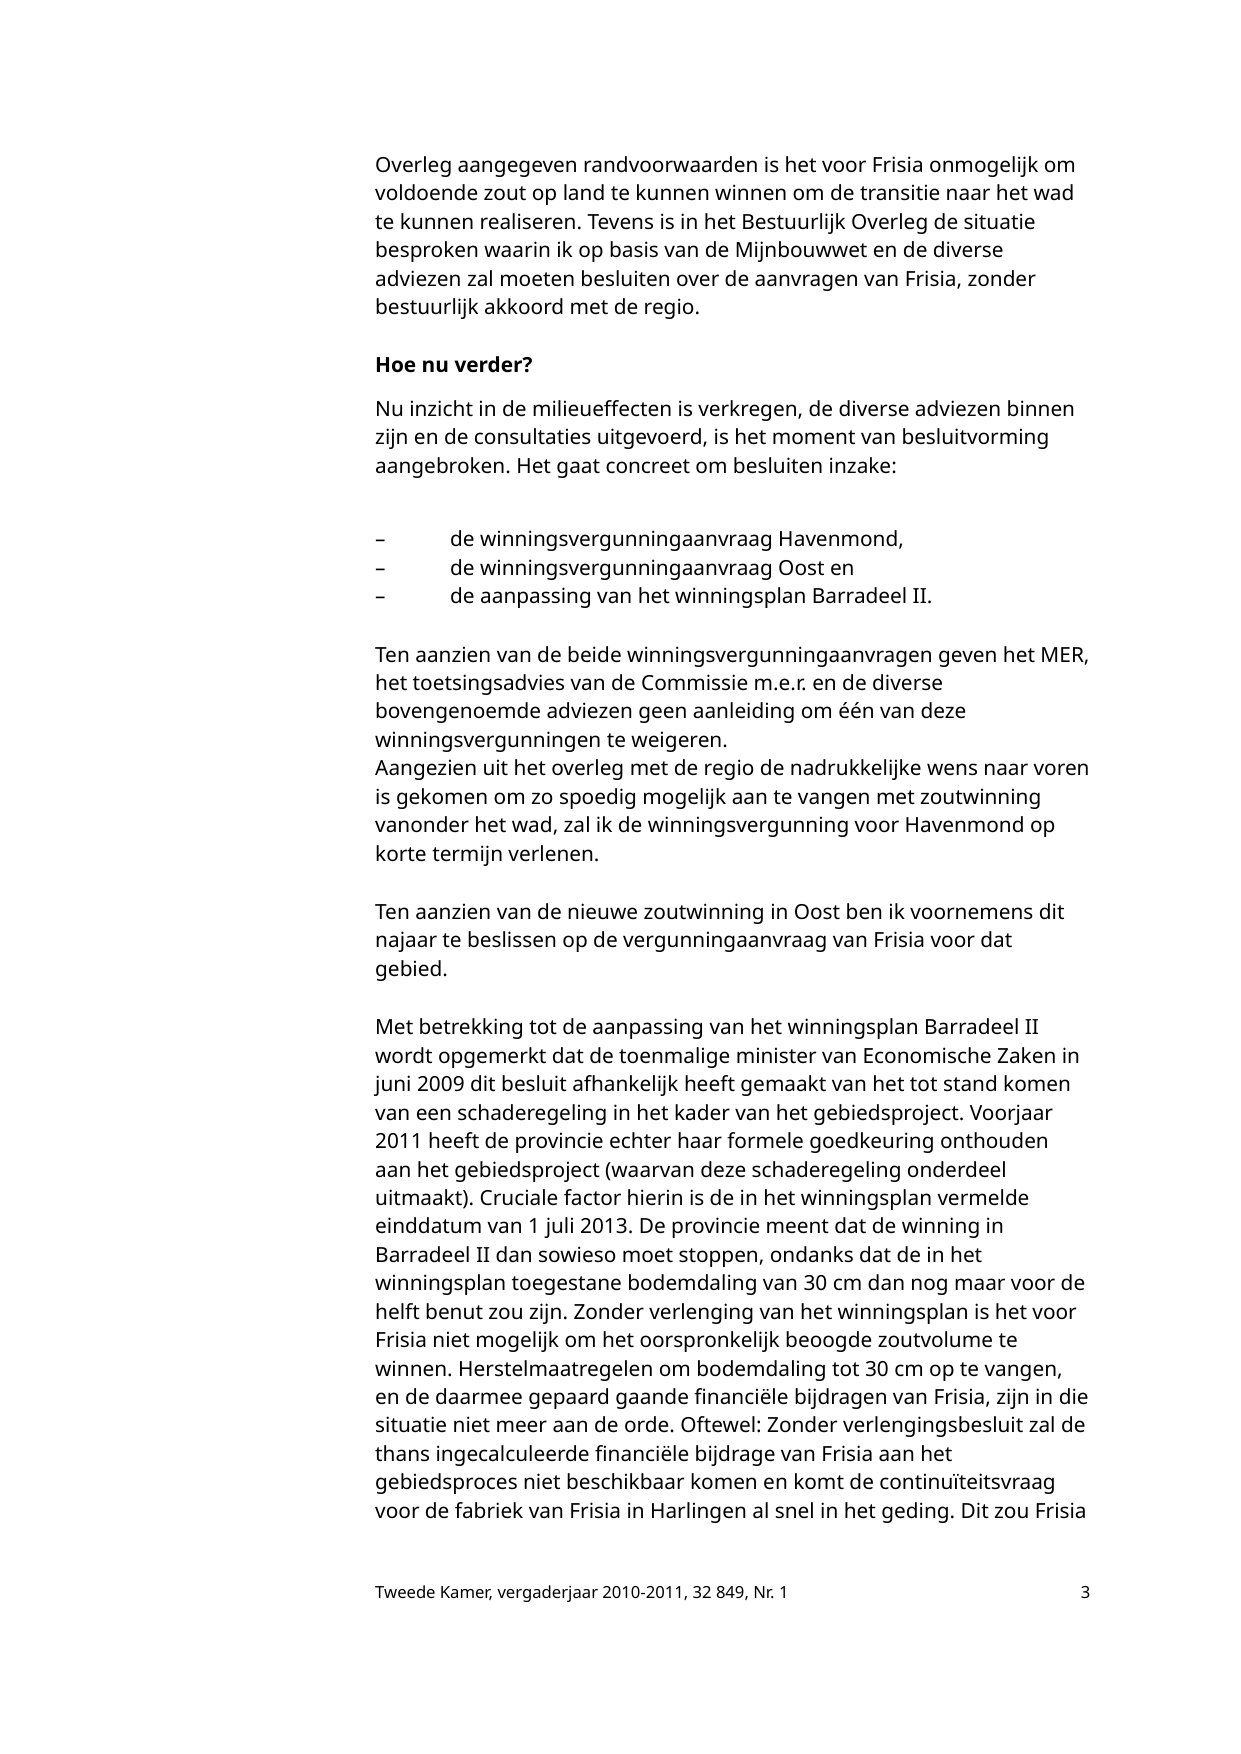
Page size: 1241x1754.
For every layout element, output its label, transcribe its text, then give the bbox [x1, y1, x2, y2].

list de winningsvergunningaanvraag Havenmond, [375, 524, 1090, 553]
text Hoe nu verder? [375, 351, 1090, 379]
text Nu inzicht in de milieueffecten is verkregen, de diverse adviezen binnen zijn en de consultaties uitgevoerd, is het moment van besluitvorming aangebroken. Het gaat concreet om besluiten inzake: [375, 394, 1090, 479]
text Ten aanzien van de beide winningsvergunningaanvragen geven het MER, het toetsingsadvies van de Commissie m.e.r. en de diverse bovengenoemde adviezen geen aanleiding om één van deze winningsvergunningen te weigeren. [375, 640, 1090, 753]
text Overleg aangegeven randvoorwaarden is het voor Frisia onmogelijk om voldoende zout op land te kunnen winnen om de transitie naar het wad te kunnen realiseren. Tevens is in het Bestuurlijk Overleg de situatie besproken waarin ik op basis van de Mijnbouwwet en de diverse adviezen zal moeten besluiten over de aanvragen van Frisia, zonder bestuurlijk akkoord met de regio. [375, 150, 1090, 321]
list de aanpassing van het winningsplan Barradeel II. [375, 581, 1090, 610]
text Aangezien uit het overleg met de regio de nadrukkelijke wens naar voren is gekomen om zo spoedig mogelijk aan te vangen met zoutwinning vanonder het wad, zal ik de winningsvergunning voor Havenmond op korte termijn verlenen. [375, 753, 1090, 867]
text Ten aanzien van de nieuwe zoutwinning in Oost ben ik voornemens dit najaar te beslissen op de vergunningaanvraag van Frisia voor dat gebied. [375, 897, 1090, 982]
list de winningsvergunningaanvraag Oost en [375, 553, 1090, 581]
text Met betrekking tot de aanpassing van het winningsplan Barradeel II wordt opgemerkt dat de toenmalige minister van Economische Zaken in juni 2009 dit besluit afhankelijk heeft gemaakt van het tot stand komen van een schaderegeling in het kader van het gebiedsproject. Voorjaar 2011 heeft de provincie echter haar formele goedkeuring onthouden aan het gebiedsproject (waarvan deze schaderegeling onderdeel uitmaakt). Cruciale factor hierin is de in het winningsplan vermelde einddatum van 1 juli 2013. De provincie meent dat de winning in Barradeel II dan sowieso moet stoppen, ondanks dat de in het winningsplan toegestane bodemdaling van 30 cm dan nog maar voor de helft benut zou zijn. Zonder verlenging van het winningsplan is het voor Frisia niet mogelijk om het oorspronkelijk beoogde zoutvolume te winnen. Herstelmaatregelen om bodemdaling tot 30 cm op te vangen, en de daarmee gepaard gaande financiële bijdragen van Frisia, zijn in die situatie niet meer aan de orde. Oftewel: Zonder verlengingsbesluit zal de thans ingecalculeerde financiële bijdrage van Frisia aan het gebiedsproces niet beschikbaar komen en komt de continuïteitsvraag voor de fabriek van Frisia in Harlingen al snel in het geding. Dit zou Frisia [375, 1012, 1090, 1524]
